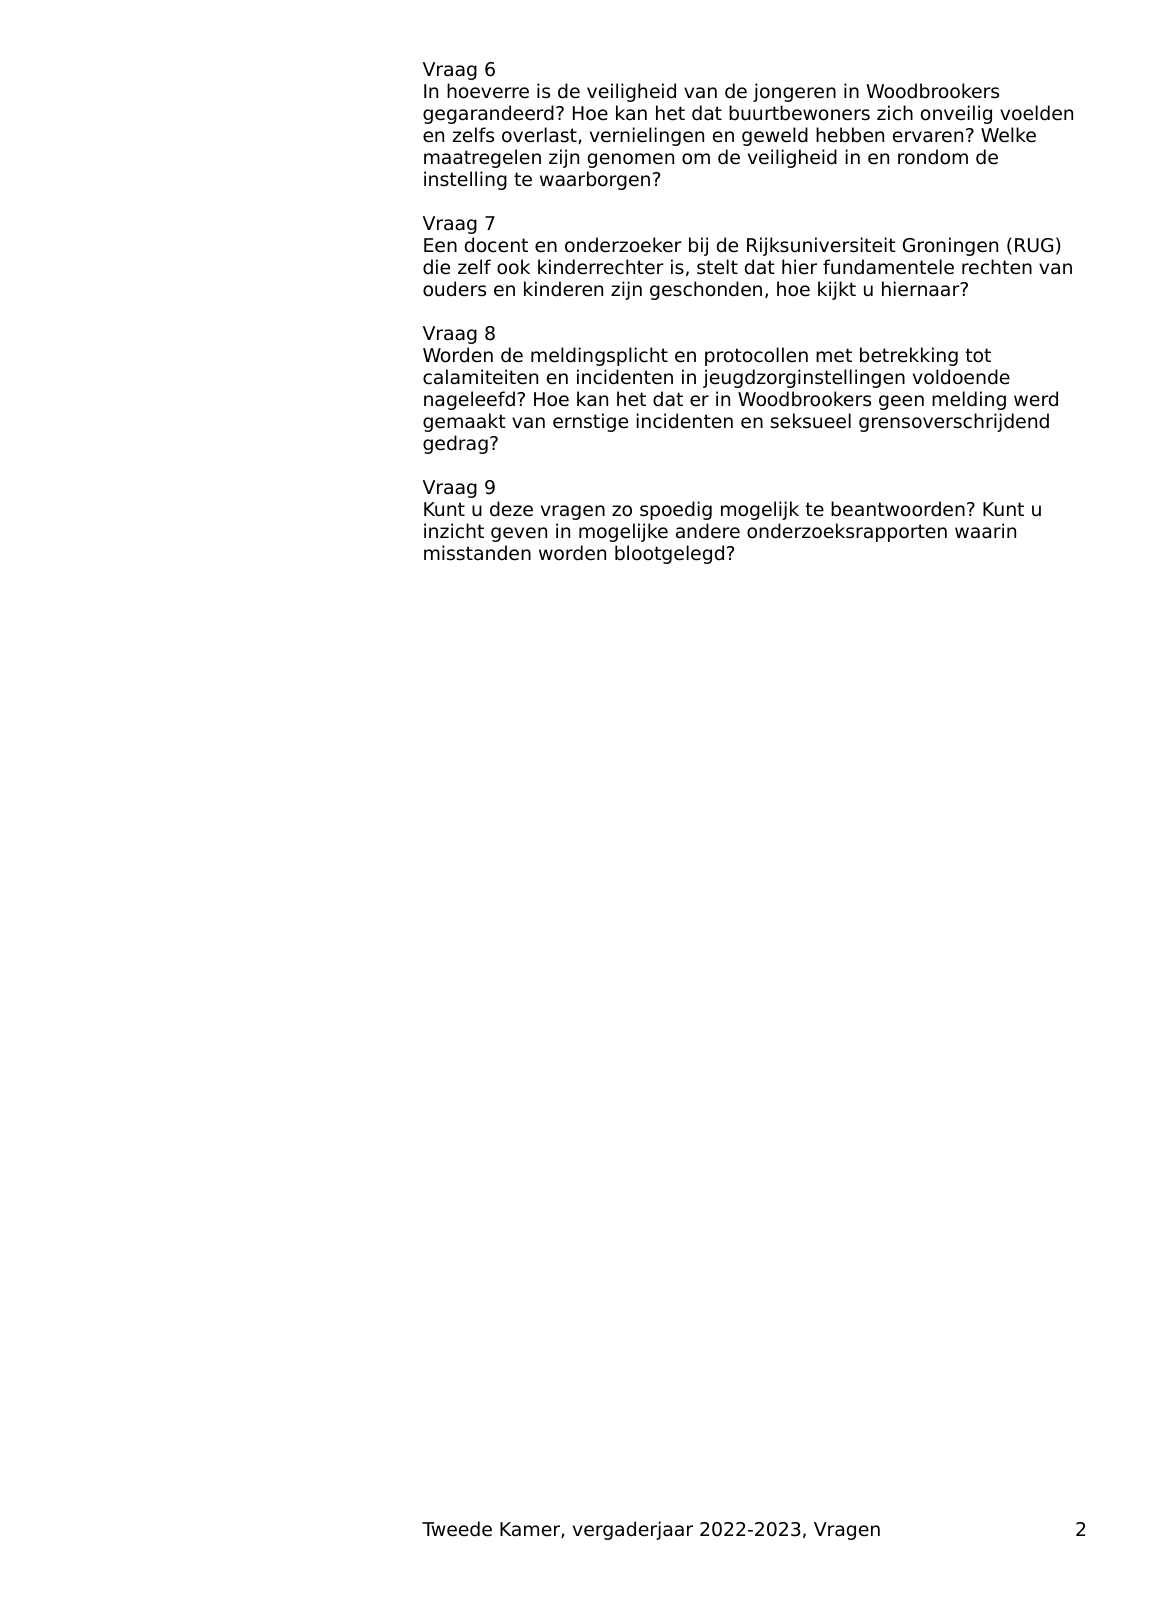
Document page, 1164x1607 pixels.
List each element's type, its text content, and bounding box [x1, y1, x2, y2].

text Vraag 9 [422, 477, 1087, 499]
text Vraag 6 [422, 59, 1087, 81]
text Een docent en onderzoeker bij de Rijksuniversiteit Groningen (RUG) die zelf ook kinderrechter is, stelt dat hier fundamentele rechten van ouders en kinderen zijn geschonden, hoe kijkt u hiernaar? [422, 235, 1087, 301]
text Kunt u deze vragen zo spoedig mogelijk te beantwoorden? Kunt u inzicht geven in mogelijke andere onderzoeksrapporten waarin misstanden worden blootgelegd? [422, 499, 1087, 565]
text Worden de meldingsplicht en protocollen met betrekking tot calamiteiten en incidenten in jeugdzorginstellingen voldoende nageleefd? Hoe kan het dat er in Woodbrookers geen melding werd gemaakt van ernstige incidenten en seksueel grensoverschrijdend gedrag? [422, 345, 1087, 455]
text In hoeverre is de veiligheid van de jongeren in Woodbrookers gegarandeerd? Hoe kan het dat buurtbewoners zich onveilig voelden en zelfs overlast, vernielingen en geweld hebben ervaren? Welke maatregelen zijn genomen om de veiligheid in en rondom de instelling te waarborgen? [422, 81, 1087, 191]
text Vraag 7 [422, 213, 1087, 235]
text Vraag 8 [422, 323, 1087, 345]
